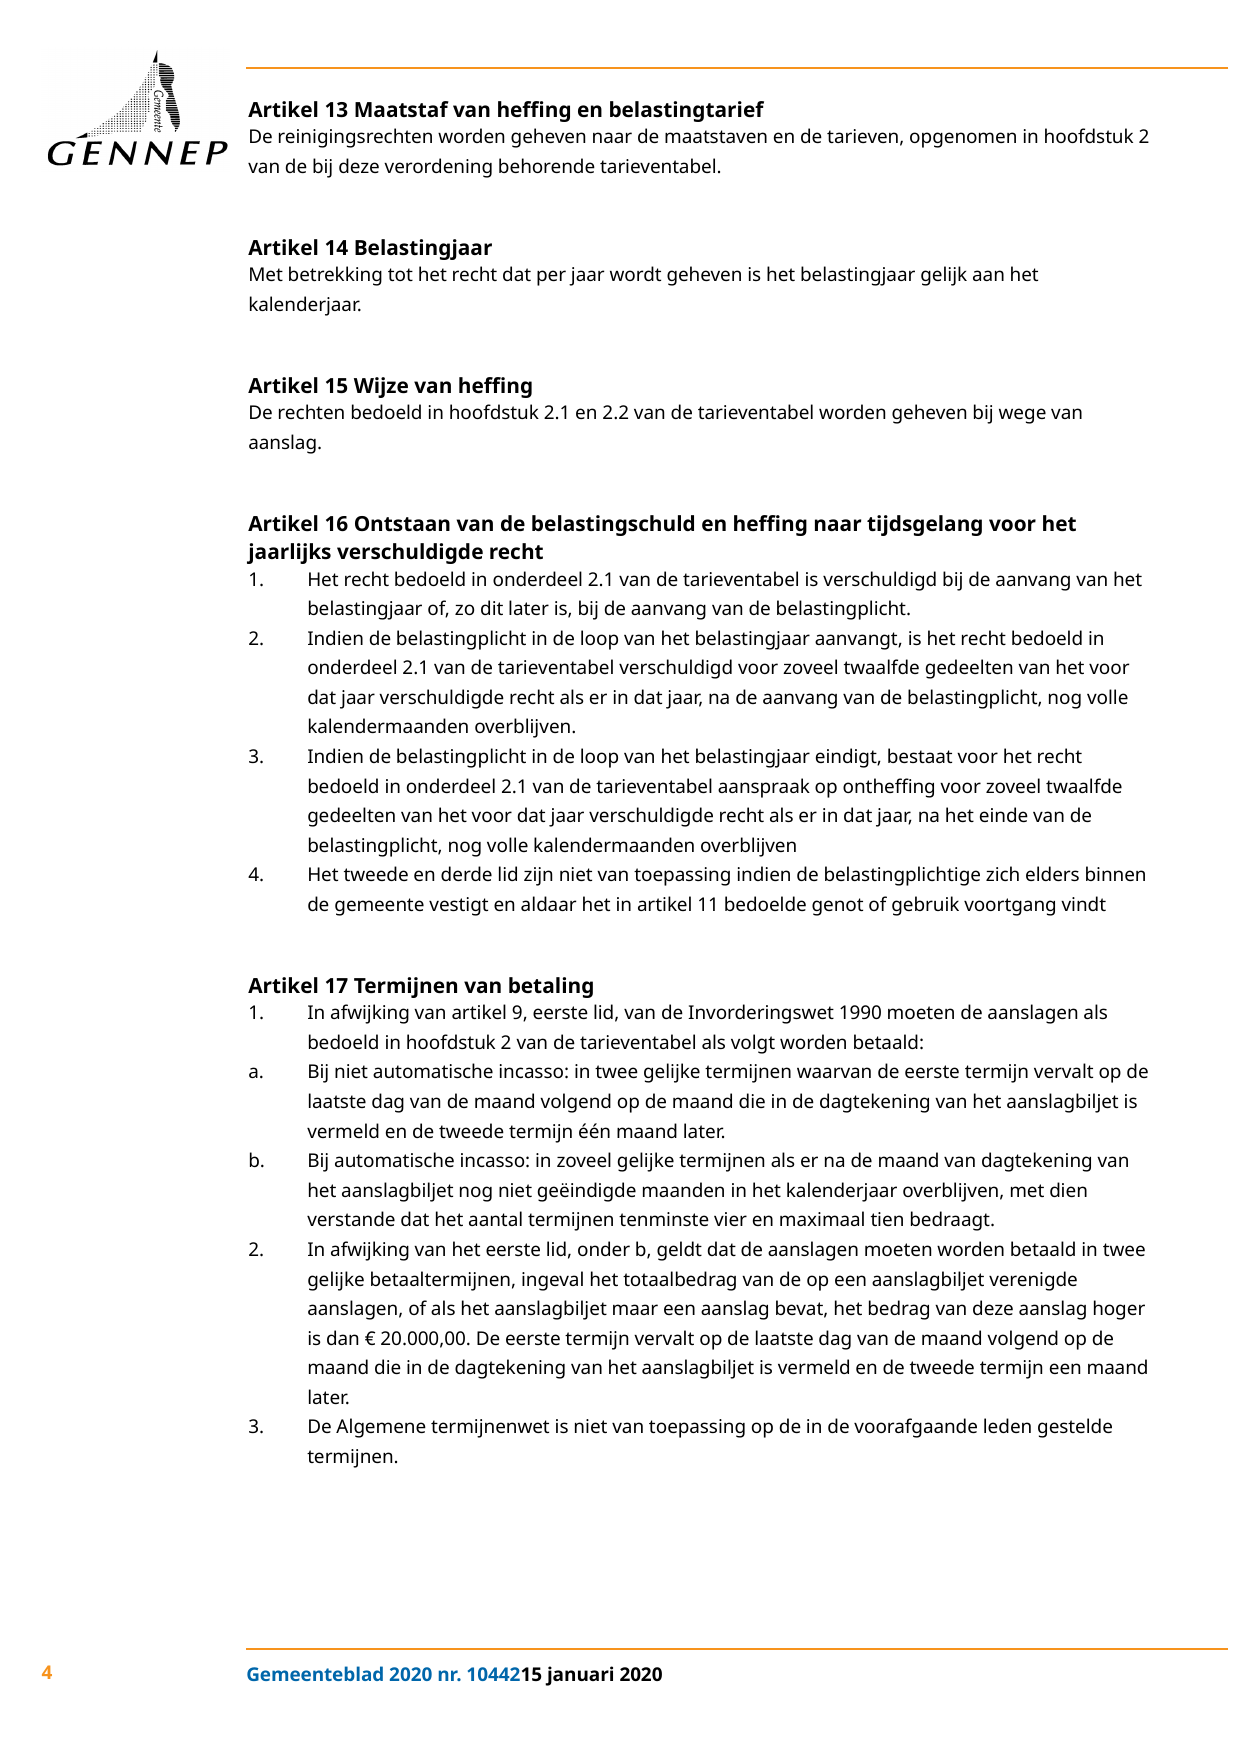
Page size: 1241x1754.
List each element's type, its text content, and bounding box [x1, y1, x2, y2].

text De rechten bedoeld in hoofdstuk 2.1 en 2.2 van de tarieventabel worden geheven bij wege van aanslag. [248, 399, 1152, 454]
list In afwijking van artikel 9, eerste lid, van de Invorderingswet 1990 moeten de aanslagen als bedoeld in hoofdstuk 2 van de tarieventabel als volgt worden betaald: [248, 999, 1152, 1055]
list In afwijking van het eerste lid, onder b, geldt dat de aanslagen moeten worden betaald in twee gelijke betaaltermijnen, ingeval het totaalbedrag van de op een aanslagbiljet verenigde aanslagen, of als het aanslagbiljet maar een aanslag bevat, het bedrag van deze aanslag hoger is dan € 20.000,00. De eerste termijn vervalt op de laatste dag van de maand volgend op de maand die in de dagtekening van het aanslagbiljet is vermeld en de tweede termijn een maand later. [248, 1236, 1152, 1410]
text Artikel 16 Ontstaan van de belastingschuld en heffing naar tijdsgelang voor het jaarlijks verschuldigde recht [248, 509, 1152, 566]
list Het tweede en derde lid zijn niet van toepassing indien de belastingplichtige zich elders binnen de gemeente vestigt en aldaar het in artikel 11 bedoelde genot of gebruik voortgang vindt [248, 862, 1152, 917]
text Artikel 15 Wijze van heffing [248, 371, 1152, 399]
list Het recht bedoeld in onderdeel 2.1 van de tarieventabel is verschuldigd bij de aanvang van het belastingjaar of, zo dit later is, bij de aanvang van de belastingplicht. [248, 566, 1152, 621]
text Met betrekking tot het recht dat per jaar wordt geheven is het belastingjaar gelijk aan het kalenderjaar. [248, 261, 1152, 317]
picture [41, 47, 231, 172]
text De reinigingsrechten worden geheven naar de maatstaven en de tarieven, opgenomen in hoofdstuk 2 van de bij deze verordening behorende tarieventabel. [248, 123, 1152, 178]
list Bij niet automatische incasso: in twee gelijke termijnen waarvan de eerste termijn vervalt op de laatste dag van de maand volgend op de maand die in de dagtekening van het aanslagbiljet is vermeld en de tweede termijn één maand later. [248, 1059, 1152, 1144]
list De Algemene termijnenwet is niet van toepassing op de in de voorafgaande leden gestelde termijnen. [248, 1414, 1152, 1469]
text Artikel 13 Maatstaf van heffing en belastingtarief [248, 95, 1152, 123]
text Artikel 17 Termijnen van betaling [248, 971, 1152, 999]
list Indien de belastingplicht in de loop van het belastingjaar aanvangt, is het recht bedoeld in onderdeel 2.1 van de tarieventabel verschuldigd voor zoveel twaalfde gedeelten van het voor dat jaar verschuldigde recht als er in dat jaar, na de aanvang van de belastingplicht, nog volle kalendermaanden overblijven. [248, 625, 1152, 739]
list Indien de belastingplicht in de loop van het belastingjaar eindigt, bestaat voor het recht bedoeld in onderdeel 2.1 van de tarieventabel aanspraak op ontheffing voor zoveel twaalfde gedeelten van het voor dat jaar verschuldigde recht als er in dat jaar, na het einde van de belastingplicht, nog volle kalendermaanden overblijven [248, 743, 1152, 858]
list Bij automatische incasso: in zoveel gelijke termijnen als er na de maand van dagtekening van het aanslagbiljet nog niet geëindigde maanden in het kalenderjaar overblijven, met dien verstande dat het aantal termijnen tenminste vier en maximaal tien bedraagt. [248, 1147, 1152, 1232]
text Artikel 14 Belastingjaar [248, 233, 1152, 261]
